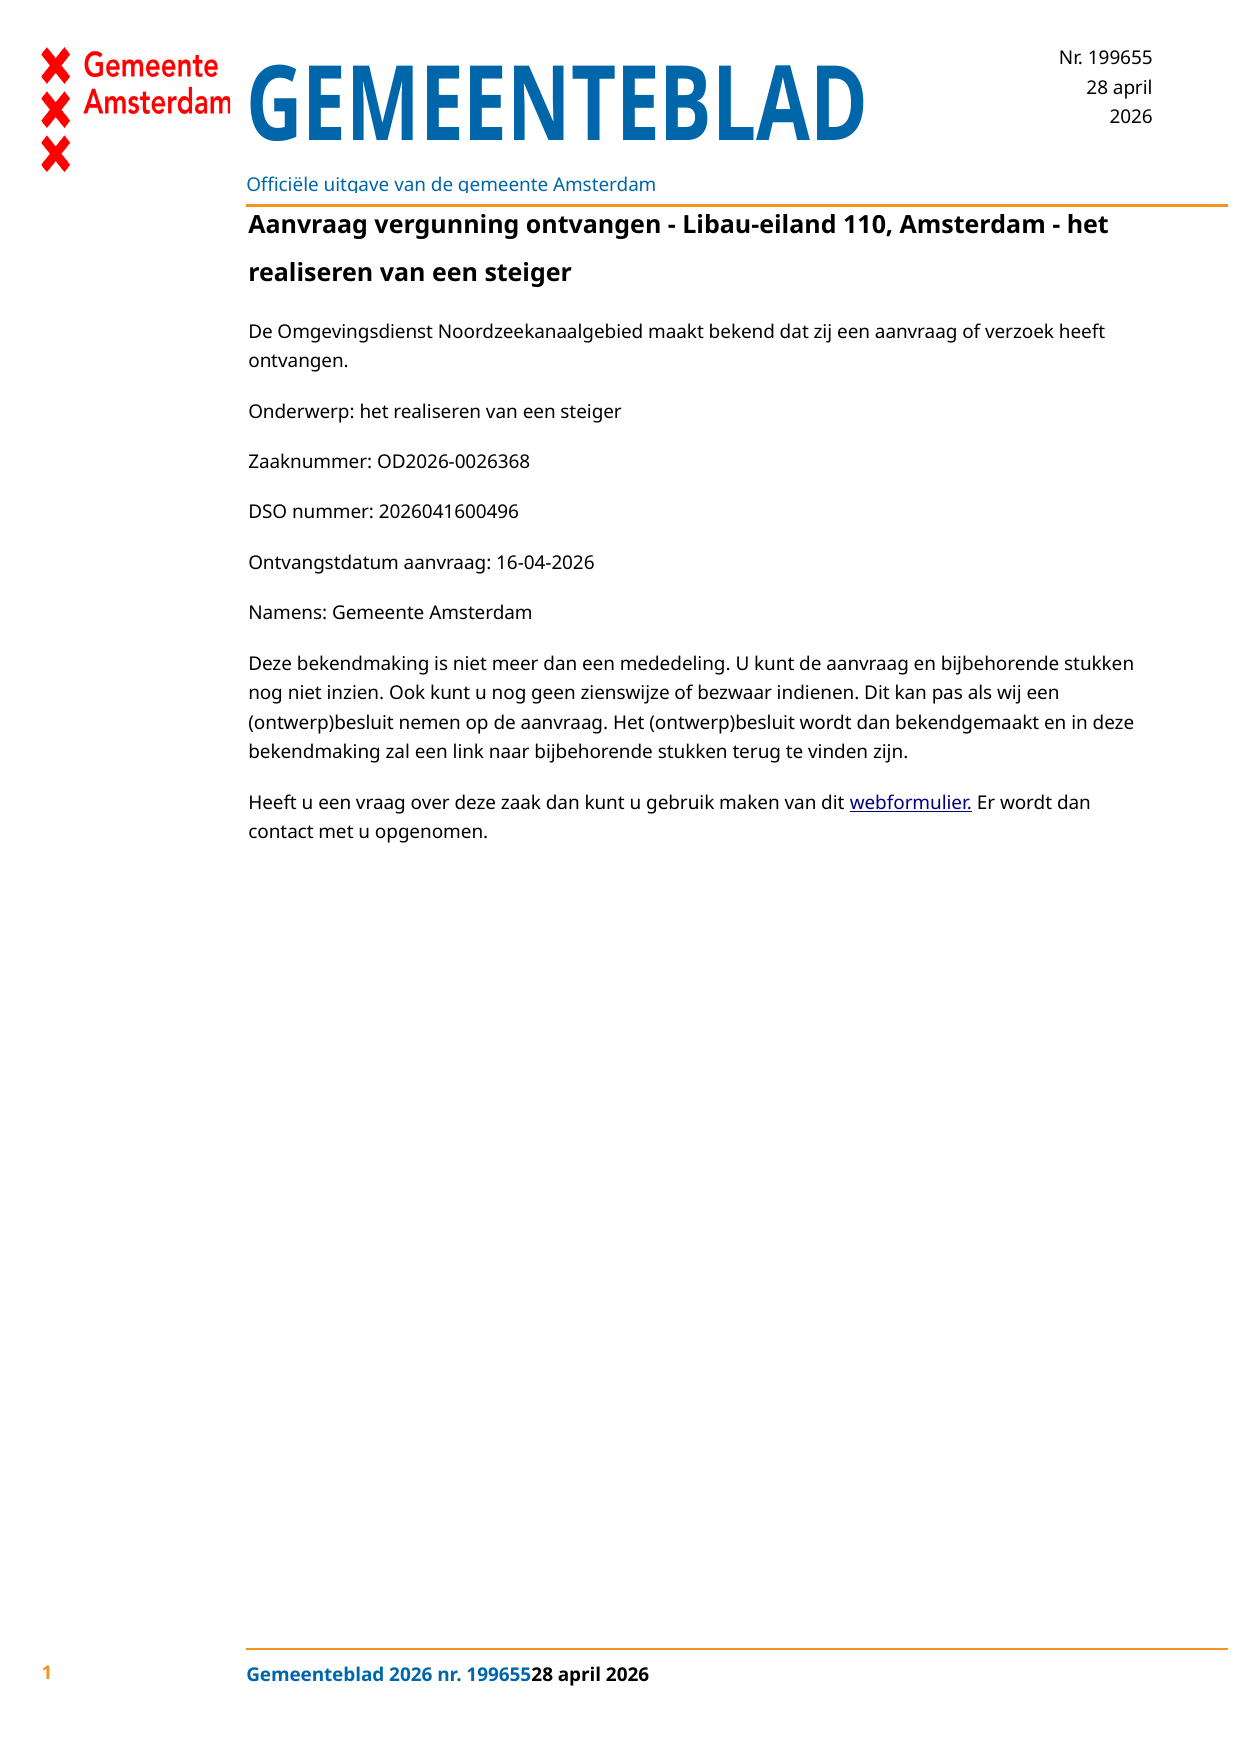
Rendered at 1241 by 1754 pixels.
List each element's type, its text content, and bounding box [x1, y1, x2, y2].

text Namens: Gemeente Amsterdam [248, 599, 1152, 625]
text Aanvraag vergunning ontvangen - Libau-eiland 110, Amsterdam - het realiseren van een steiger [248, 207, 1152, 288]
text Deze bekendmaking is niet meer dan een mededeling. U kunt de aanvraag en bijbehorende stukken nog niet inzien. Ook kunt u nog geen zienswijze of bezwaar indienen. Dit kan pas als wij een (ontwerp)besluit nemen op de aanvraag. Het (ontwerp)besluit wordt dan bekendgemaakt en in deze bekendmaking zal een link naar bijbehorende stukken terug te vinden zijn. [248, 650, 1152, 764]
text Zaaknummer: OD2026-0026368 [248, 448, 1152, 474]
text De Omgevingsdienst Noordzeekanaalgebied maakt bekend dat zij een aanvraag of verzoek heeft ontvangen. [248, 318, 1152, 373]
text Heeft u een vraag over deze zaak dan kunt u gebruik maken van dit webformulier. Er wordt dan contact met u opgenomen. [248, 789, 1152, 844]
text DSO nummer: 2026041600496 [248, 499, 1152, 524]
text Onderwerp: het realiseren van een steiger [248, 398, 1152, 424]
text Ontvangstdatum aanvraag: 16-04-2026 [248, 549, 1152, 575]
picture [41, 47, 231, 172]
